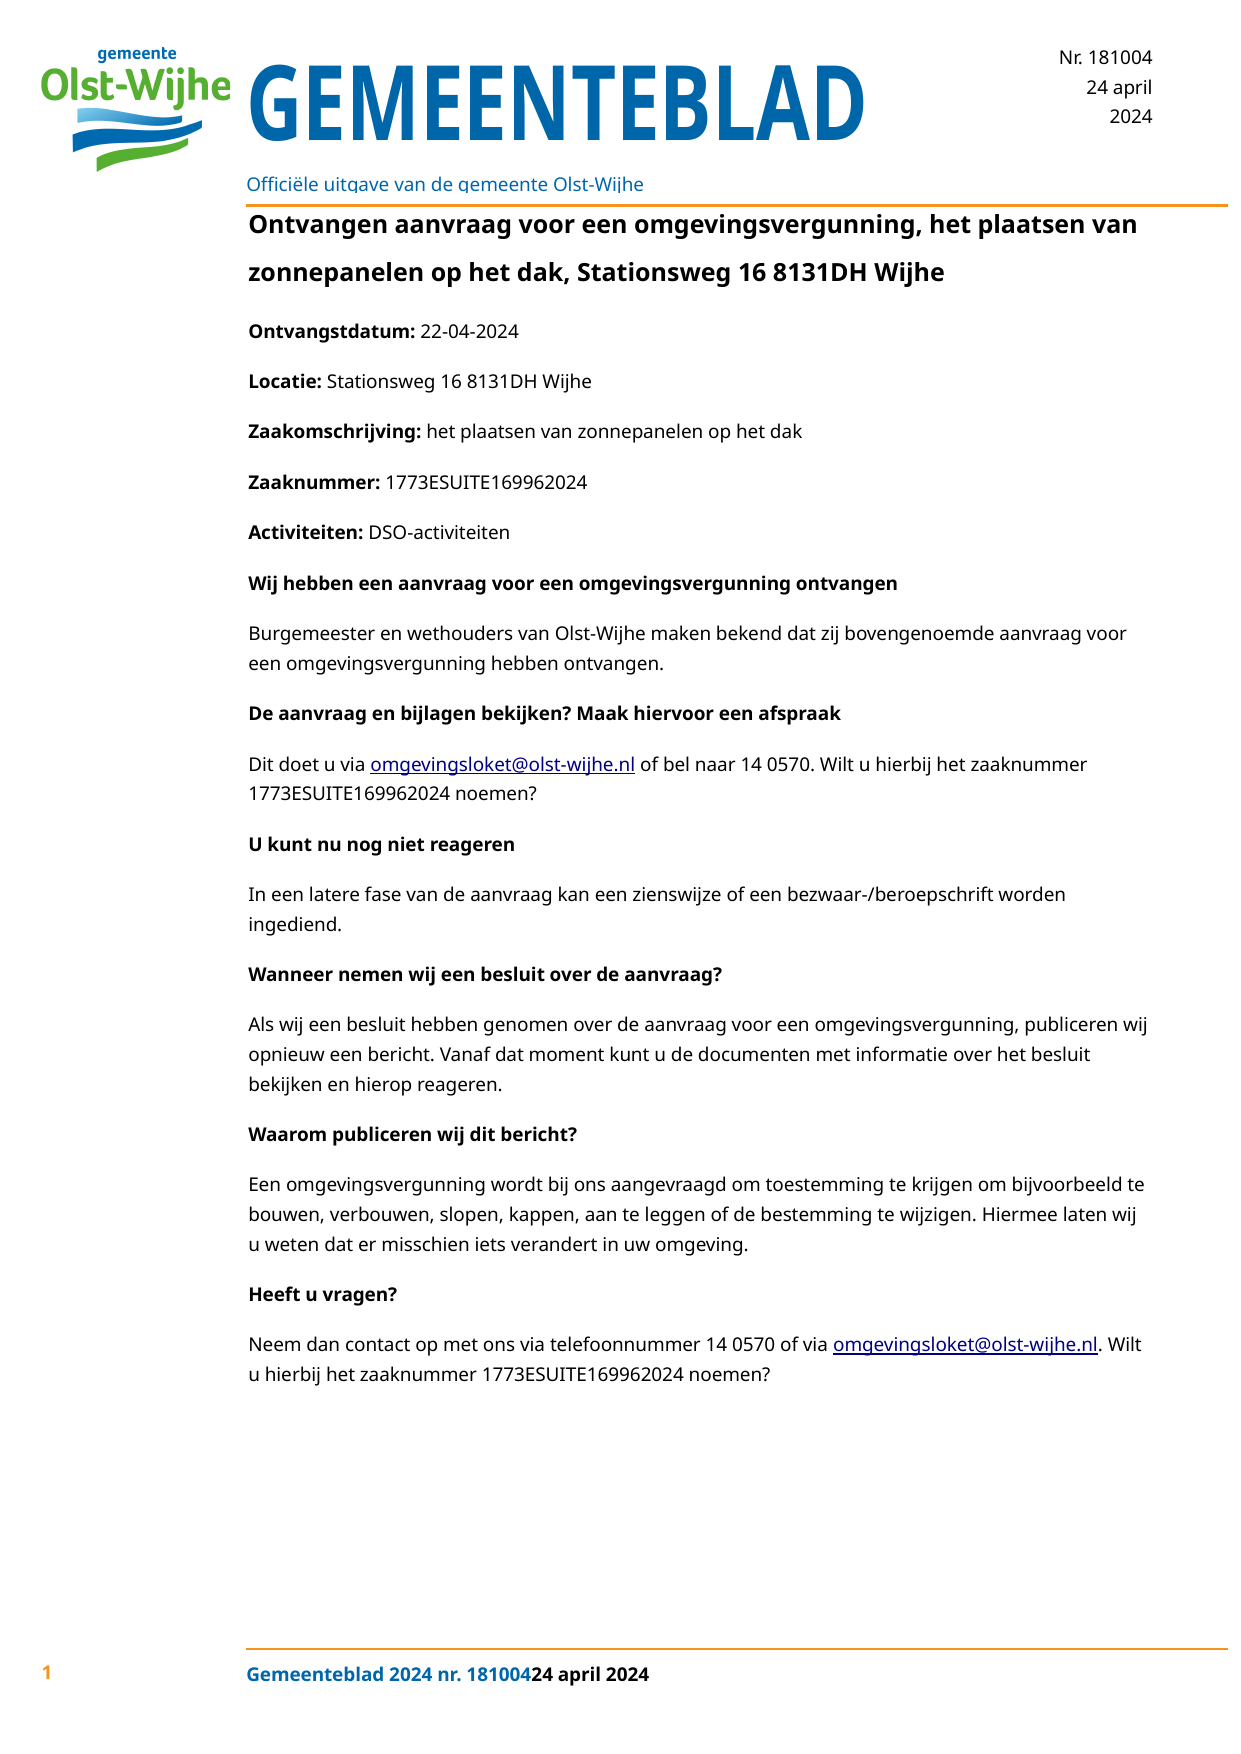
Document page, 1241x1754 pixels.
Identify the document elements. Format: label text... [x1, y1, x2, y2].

text Als wij een besluit hebben genomen over de aanvraag voor een omgevingsvergunning, publiceren wij opnieuw een bericht. Vanaf dat moment kunt u de documenten met informatie over het besluit bekijken en hierop reageren. [248, 1012, 1152, 1097]
text Waarom publiceren wij dit bericht? [248, 1121, 1152, 1147]
text Neem dan contact op met ons via telefoonnummer 14 0570 of via omgevingsloket@olst-wijhe.nl. Wilt u hierbij het zaaknummer 1773ESUITE169962024 noemen? [248, 1332, 1152, 1387]
text Wanneer nemen wij een besluit over de aanvraag? [248, 961, 1152, 987]
text De aanvraag en bijlagen bekijken? Maak hiervoor een afspraak [248, 700, 1152, 726]
text Ontvangstdatum: 22-04-2024 [248, 318, 1152, 344]
text In een latere fase van de aanvraag kan een zienswijze of een bezwaar-/beroepschrift worden ingediend. [248, 881, 1152, 937]
text Een omgevingsvergunning wordt bij ons aangevraagd om toestemming te krijgen om bijvoorbeeld te bouwen, verbouwen, slopen, kappen, aan te leggen of de bestemming te wijzigen. Hiermee laten wij u weten dat er misschien iets verandert in uw omgeving. [248, 1172, 1152, 1257]
text Dit doet u via omgevingsloket@olst-wijhe.nl of bel naar 14 0570. Wilt u hierbij het zaaknummer 1773ESUITE169962024 noemen? [248, 751, 1152, 806]
text Activiteiten: DSO-activiteiten [248, 519, 1152, 545]
picture [41, 47, 231, 172]
text Heeft u vragen? [248, 1281, 1152, 1307]
text Wij hebben een aanvraag voor een omgevingsvergunning ontvangen [248, 570, 1152, 596]
text Zaaknummer: 1773ESUITE169962024 [248, 469, 1152, 495]
text Burgemeester en wethouders van Olst-Wijhe maken bekend dat zij bovengenoemde aanvraag voor een omgevingsvergunning hebben ontvangen. [248, 620, 1152, 676]
text Zaakomschrijving: het plaatsen van zonnepanelen op het dak [248, 419, 1152, 444]
text U kunt nu nog niet reageren [248, 831, 1152, 857]
text Ontvangen aanvraag voor een omgevingsvergunning, het plaatsen van zonnepanelen op het dak, Stationsweg 16 8131DH Wijhe [248, 207, 1152, 288]
text Locatie: Stationsweg 16 8131DH Wijhe [248, 368, 1152, 394]
